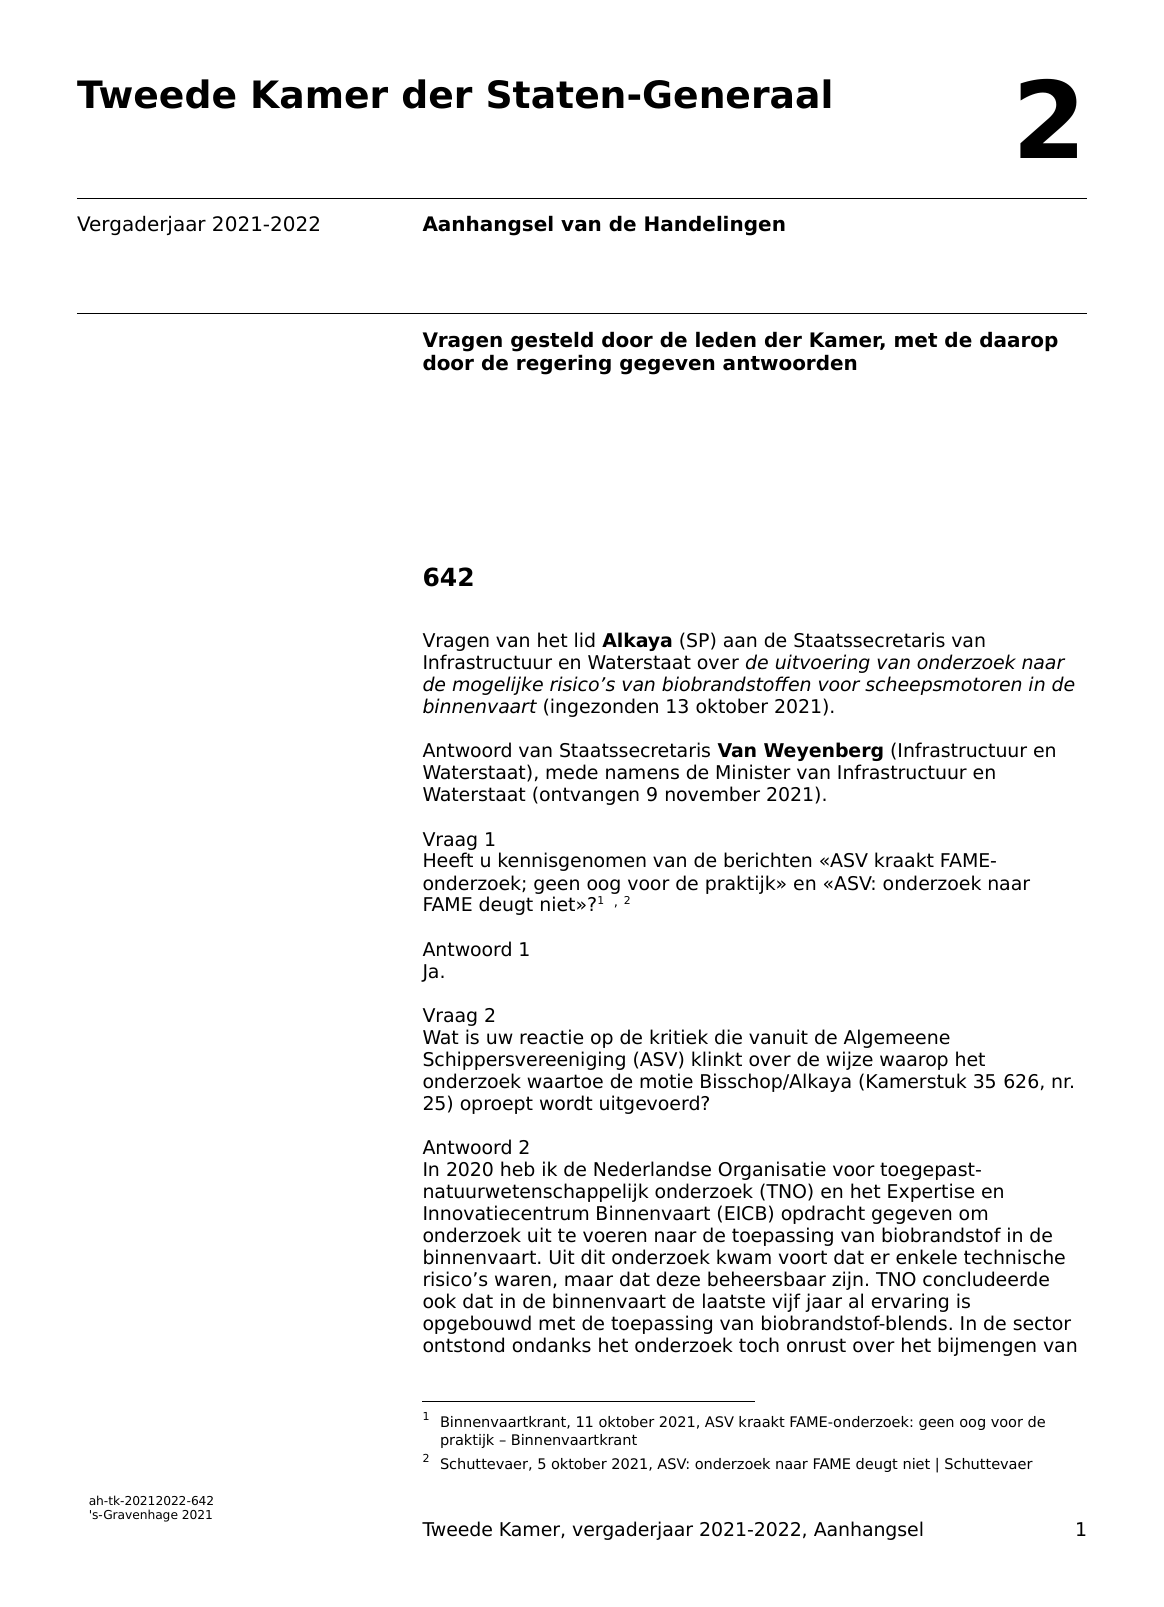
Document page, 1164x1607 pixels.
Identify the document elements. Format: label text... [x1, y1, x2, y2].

text Antwoord 2 [422, 1137, 1087, 1159]
text Vraag 1 [422, 828, 1087, 850]
text Antwoord van Staatssecretaris Van Weyenberg (Infrastructuur en Waterstaat), mede namens de Minister van Infrastructuur en Waterstaat (ontvangen 9 november 2021). [422, 740, 1087, 806]
text Vraag 2 [422, 1005, 1087, 1027]
table_header 2 [886, 59, 1087, 198]
table_cell Aanhangsel van de Handelingen [422, 199, 1087, 313]
text Antwoord 1 [422, 938, 1087, 961]
text Wat is uw reactie op de kritiek die vanuit de Algemeene Schippersvereeniging (ASV) klinkt over de wijze waarop het onderzoek waartoe de motie Bisschop/Alkaya (Kamerstuk 35 626, nr. 25) oproept wordt uitgevoerd? [422, 1027, 1087, 1114]
text Vragen van het lid Alkaya (SP) aan de Staatssecretaris van Infrastructuur en Waterstaat over de uitvoering van onderzoek naar de mogelijke risico’s van biobrandstoffen voor scheepsmotoren in de binnenvaart (ingezonden 13 oktober 2021). [422, 630, 1087, 718]
table_cell Vragen gesteld door de leden der Kamer, met de daarop door de regering gegeven antwoorden [422, 314, 1087, 375]
table_cell [77, 314, 422, 375]
text Binnenvaartkrant, 11 oktober 2021, ASV kraakt FAME-onderzoek: geen oog voor de praktijk – Binnenvaartkrant [422, 1410, 1087, 1449]
text Schuttevaer, 5 oktober 2021, ASV: onderzoek naar FAME deugt niet | Schuttevaer [422, 1452, 1087, 1474]
table_cell Vergaderjaar 2021-2022 [77, 199, 422, 313]
text 's-Gravenhage 2021 [88, 1508, 323, 1522]
table_header Tweede Kamer der Staten-Generaal [77, 59, 886, 198]
text In 2020 heb ik de Nederlandse Organisatie voor toegepast-natuurwetenschappelijk onderzoek (TNO) en het Expertise en Innovatiecentrum Binnenvaart (EICB) opdracht gegeven om onderzoek uit te voeren naar de toepassing van biobrandstof in de binnenvaart. Uit dit onderzoek kwam voort dat er enkele technische risico’s waren, maar dat deze beheersbaar zijn. TNO concludeerde ook dat in de binnenvaart de laatste vijf jaar al ervaring is opgebouwd met de toepassing van biobrandstof-blends. In de sector ontstond ondanks het onderzoek toch onrust over het bijmengen van [422, 1159, 1087, 1357]
text Heeft u kennisgenomen van de berichten «ASV kraakt FAME-onderzoek; geen oog voor de praktijk» en «ASV: onderzoek naar FAME deugt niet»? , [422, 850, 1087, 916]
text ah-tk-20212022-642 [88, 1494, 323, 1508]
text Ja. [422, 961, 1087, 982]
text 642 [422, 563, 1087, 592]
